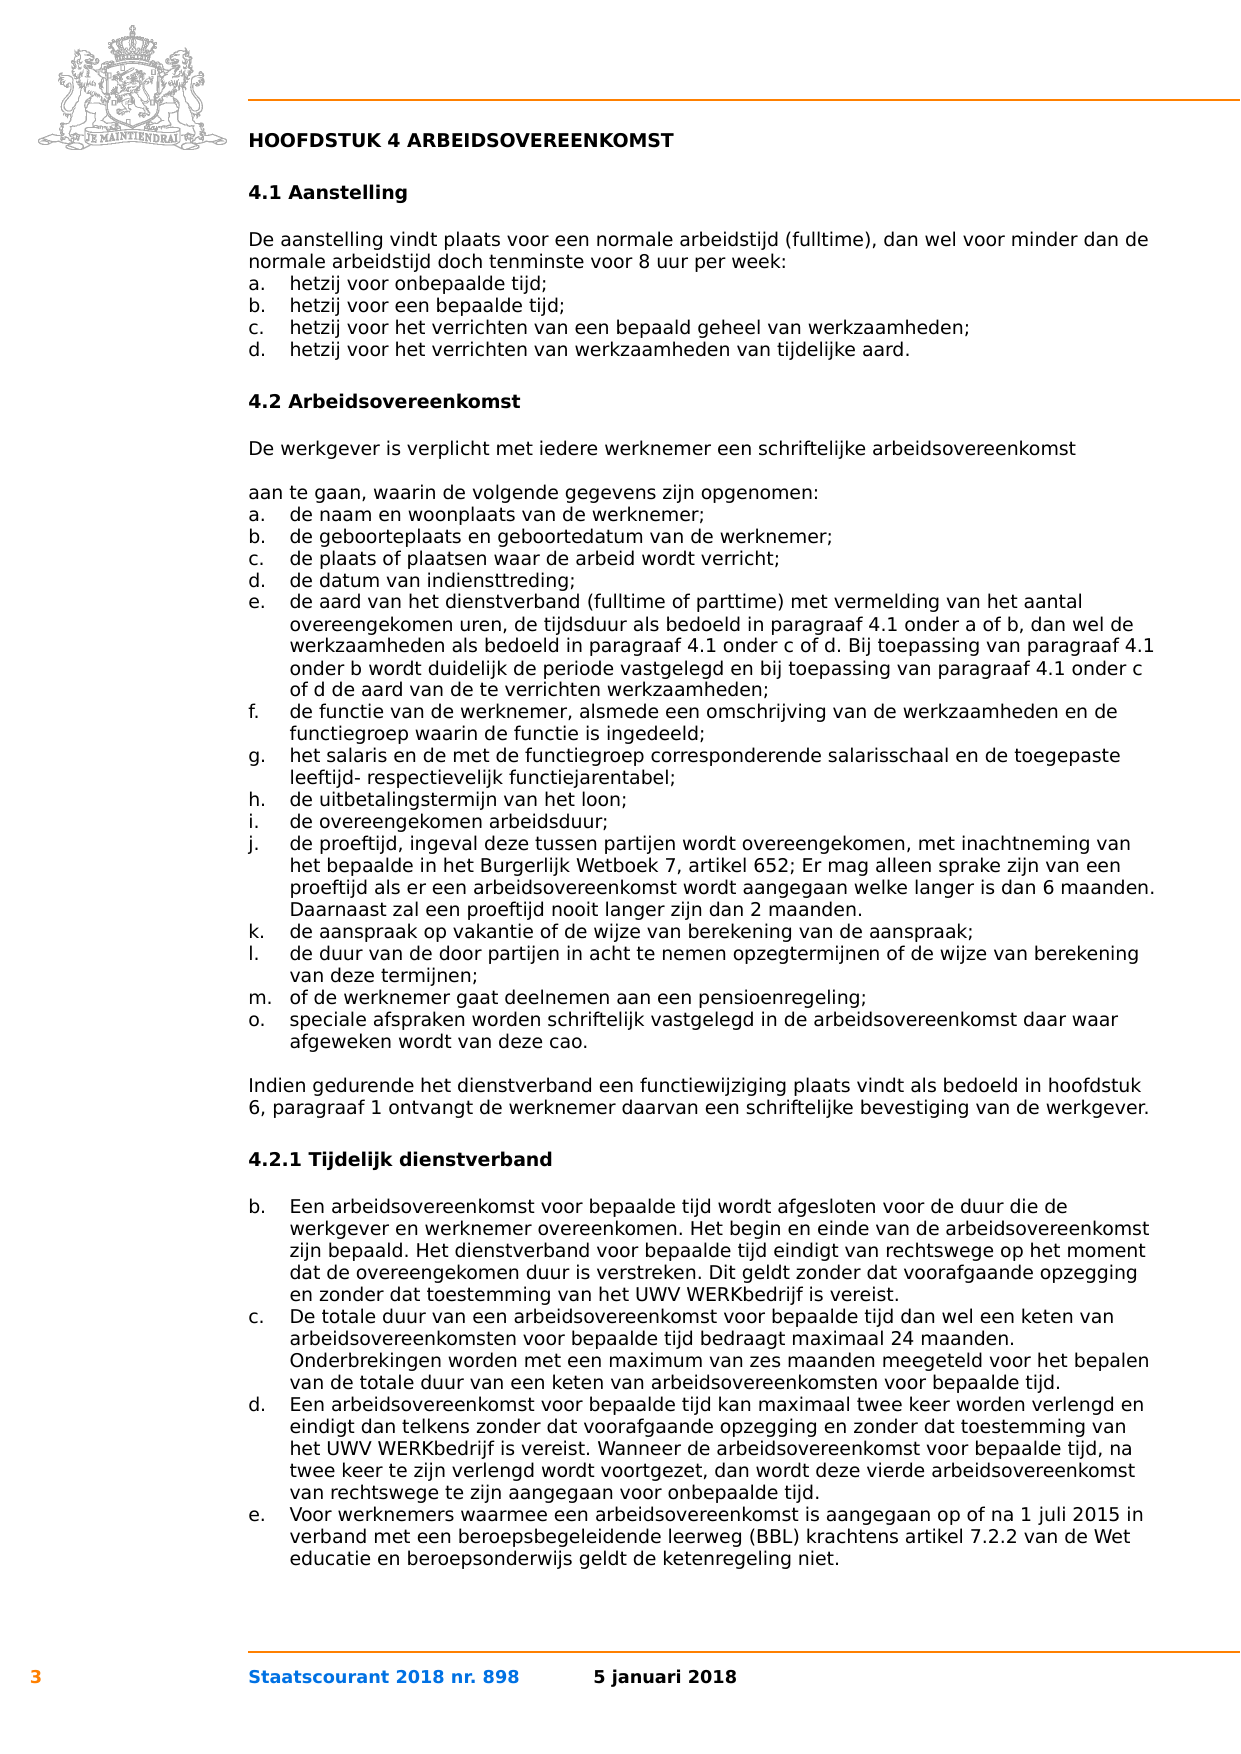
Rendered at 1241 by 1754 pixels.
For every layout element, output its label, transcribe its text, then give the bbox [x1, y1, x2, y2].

subtitle 4.2.1 Tijdelijk dienstverband [248, 1149, 1163, 1171]
text De werkgever is verplicht met iedere werknemer een schriftelijke arbeidsovereenkomst [248, 438, 1163, 460]
text c. De totale duur van een arbeidsovereenkomst voor bepaalde tijd dan wel een keten van arbeidsovereenkomsten voor bepaalde tijd bedraagt maximaal 24 maanden. Onderbrekingen worden met een maximum van zes maanden meegeteld voor het bepalen van de totale duur van een keten van arbeidsovereenkomsten voor bepaalde tijd. [248, 1306, 1163, 1394]
subtitle 4.2 Arbeidsovereenkomst [248, 391, 1163, 413]
text d. de datum van indiensttreding; [248, 569, 1163, 591]
subtitle 4.1 Aanstelling [248, 182, 1163, 204]
text b. Een arbeidsovereenkomst voor bepaalde tijd wordt afgesloten voor de duur die de werkgever en werknemer overeenkomen. Het begin en einde van de arbeidsovereenkomst zijn bepaald. Het dienstverband voor bepaalde tijd eindigt van rechtswege op het moment dat de overeengekomen duur is verstreken. Dit geldt zonder dat voorafgaande opzegging en zonder dat toestemming van het UWV WERKbedrijf is vereist. [248, 1196, 1163, 1306]
text d. Een arbeidsovereenkomst voor bepaalde tijd kan maximaal twee keer worden verlengd en eindigt dan telkens zonder dat voorafgaande opzegging en zonder dat toestemming van het UWV WERKbedrijf is vereist. Wanneer de arbeidsovereenkomst voor bepaalde tijd, na twee keer te zijn verlengd wordt voortgezet, dan wordt deze vierde arbeidsovereenkomst van rechtswege te zijn aangegaan voor onbepaalde tijd. [248, 1394, 1163, 1503]
text a. de naam en woonplaats van de werknemer; [248, 503, 1163, 526]
text b. de geboorteplaats en geboortedatum van de werknemer; [248, 526, 1163, 547]
text l. de duur van de door partijen in acht te nemen opzegtermijnen of de wijze van berekening van deze termijnen; [248, 943, 1163, 987]
text d. hetzij voor het verrichten van werkzaamheden van tijdelijke aard. [248, 339, 1163, 361]
text h. de uitbetalingstermijn van het loon; [248, 789, 1163, 811]
text e. de aard van het dienstverband (fulltime of parttime) met vermelding van het aantal overeengekomen uren, de tijdsduur als bedoeld in paragraaf 4.1 onder a of b, dan wel de werkzaamheden als bedoeld in paragraaf 4.1 onder c of d. Bij toepassing van paragraaf 4.1 onder b wordt duidelijk de periode vastgelegd en bij toepassing van paragraaf 4.1 onder c of d de aard van de te verrichten werkzaamheden; [248, 591, 1163, 701]
subtitle HOOFDSTUK 4 ARBEIDSOVEREENKOMST [248, 130, 1163, 152]
picture [38, 25, 227, 150]
text j. de proeftijd, ingeval deze tussen partijen wordt overeengekomen, met inachtneming van het bepaalde in het Burgerlijk Wetboek 7, artikel 652; Er mag alleen sprake zijn van een proeftijd als er een arbeidsovereenkomst wordt aangegaan welke langer is dan 6 maanden. Daarnaast zal een proeftijd nooit langer zijn dan 2 maanden. [248, 833, 1163, 921]
text i. de overeengekomen arbeidsduur; [248, 811, 1163, 833]
text aan te gaan, waarin de volgende gegevens zijn opgenomen: [248, 482, 1163, 503]
text k. de aanspraak op vakantie of de wijze van berekening van de aanspraak; [248, 921, 1163, 943]
text o. speciale afspraken worden schriftelijk vastgelegd in de arbeidsovereenkomst daar waar afgeweken wordt van deze cao. [248, 1009, 1163, 1053]
text c. hetzij voor het verrichten van een bepaald geheel van werkzaamheden; [248, 317, 1163, 339]
text m. of de werknemer gaat deelnemen aan een pensioenregeling; [248, 987, 1163, 1009]
text Indien gedurende het dienstverband een functiewijziging plaats vindt als bedoeld in hoofdstuk 6, paragraaf 1 ontvangt de werknemer daarvan een schriftelijke bevestiging van de werkgever. [248, 1075, 1163, 1119]
text De aanstelling vindt plaats voor een normale arbeidstijd (fulltime), dan wel voor minder dan de normale arbeidstijd doch tenminste voor 8 uur per week: [248, 229, 1163, 273]
text c. de plaats of plaatsen waar de arbeid wordt verricht; [248, 547, 1163, 569]
text a. hetzij voor onbepaalde tijd; [248, 273, 1163, 295]
text g. het salaris en de met de functiegroep corresponderende salarisschaal en de toegepaste leeftijd- respectievelijk functiejarentabel; [248, 745, 1163, 789]
text f. de functie van de werknemer, alsmede een omschrijving van de werkzaamheden en de functiegroep waarin de functie is ingedeeld; [248, 701, 1163, 745]
text e. Voor werknemers waarmee een arbeidsovereenkomst is aangegaan op of na 1 juli 2015 in verband met een beroepsbegeleidende leerweg (BBL) krachtens artikel 7.2.2 van de Wet educatie en beroepsonderwijs geldt de ketenregeling niet. [248, 1503, 1163, 1569]
text b. hetzij voor een bepaalde tijd; [248, 295, 1163, 317]
